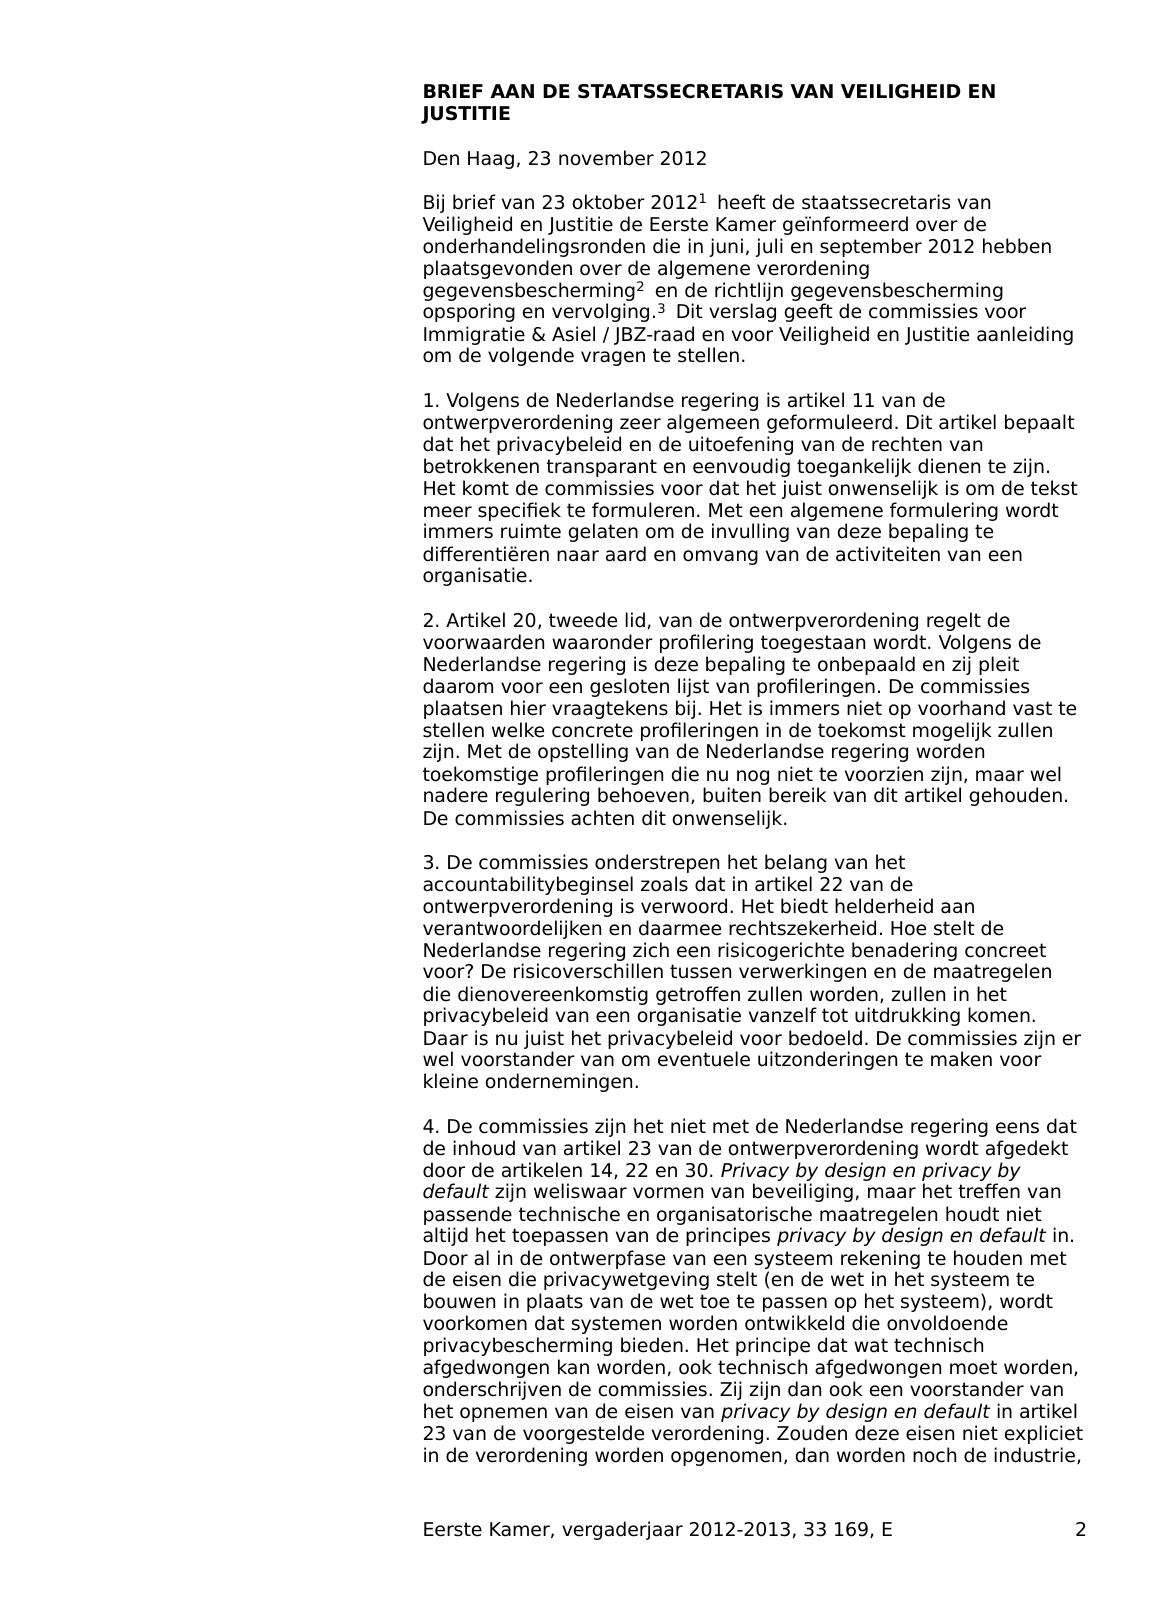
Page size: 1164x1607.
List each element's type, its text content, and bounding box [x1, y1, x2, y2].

text 1. Volgens de Nederlandse regering is artikel 11 van de ontwerpverordening zeer algemeen geformuleerd. Dit artikel bepaalt dat het privacybeleid en de uitoefening van de rechten van betrokkenen transparant en eenvoudig toegankelijk dienen te zijn. Het komt de commissies voor dat het juist onwenselijk is om de tekst meer specifiek te formuleren. Met een algemene formulering wordt immers ruimte gelaten om de invulling van deze bepaling te differentiëren naar aard en omvang van de activiteiten van een organisatie. [422, 389, 1087, 587]
text Bij brief van 23 oktober 20121 heeft de staatssecretaris van Veiligheid en Justitie de Eerste Kamer geïnformeerd over de onderhandelingsronden die in juni, juli en september 2012 hebben plaatsgevonden over de algemene verordening gegevensbescherming2 en de richtlijn gegevensbescherming opsporing en vervolging.3 Dit verslag geeft de commissies voor Immigratie & Asiel / JBZ-raad en voor Veiligheid en Justitie aanleiding om de volgende vragen te stellen. [422, 192, 1087, 367]
text 3. De commissies onderstrepen het belang van het accountabilitybeginsel zoals dat in artikel 22 van de ontwerpverordening is verwoord. Het biedt helderheid aan verantwoordelijken en daarmee rechtszekerheid. Hoe stelt de Nederlandse regering zich een risicogerichte benadering concreet voor? De risicoverschillen tussen verwerkingen en de maatregelen die dienovereenkomstig getroffen zullen worden, zullen in het privacybeleid van een organisatie vanzelf tot uitdrukking komen. Daar is nu juist het privacybeleid voor bedoeld. De commissies zijn er wel voorstander van om eventuele uitzonderingen te maken voor kleine ondernemingen. [422, 852, 1087, 1093]
text 4. De commissies zijn het niet met de Nederlandse regering eens dat de inhoud van artikel 23 van de ontwerpverordening wordt afgedekt door de artikelen 14, 22 en 30. Privacy by design en privacy by default zijn weliswaar vormen van beveiliging, maar het treffen van passende technische en organisatorische maatregelen houdt niet altijd het toepassen van de principes privacy by design en default in. Door al in de ontwerpfase van een systeem rekening te houden met de eisen die privacywetgeving stelt (en de wet in het systeem te bouwen in plaats van de wet toe te passen op het systeem), wordt voorkomen dat systemen worden ontwikkeld die onvoldoende privacybescherming bieden. Het principe dat wat technisch afgedwongen kan worden, ook technisch afgedwongen moet worden, onderschrijven de commissies. Zij zijn dan ook een voorstander van het opnemen van de eisen van privacy by design en default in artikel 23 van de voorgestelde verordening. Zouden deze eisen niet expliciet in de verordening worden opgenomen, dan worden noch de industrie, [422, 1116, 1087, 1467]
subtitle BRIEF AAN DE STAATSSECRETARIS VAN VEILIGHEID EN JUSTITIE [422, 81, 1087, 125]
text Den Haag, 23 november 2012 [422, 147, 1087, 169]
text 2. Artikel 20, tweede lid, van de ontwerpverordening regelt de voorwaarden waaronder profilering toegestaan wordt. Volgens de Nederlandse regering is deze bepaling te onbepaald en zij pleit daarom voor een gesloten lijst van profileringen. De commissies plaatsen hier vraagtekens bij. Het is immers niet op voorhand vast te stellen welke concrete profileringen in de toekomst mogelijk zullen zijn. Met de opstelling van de Nederlandse regering worden toekomstige profileringen die nu nog niet te voorzien zijn, maar wel nadere regulering behoeven, buiten bereik van dit artikel gehouden. De commissies achten dit onwenselijk. [422, 609, 1087, 829]
